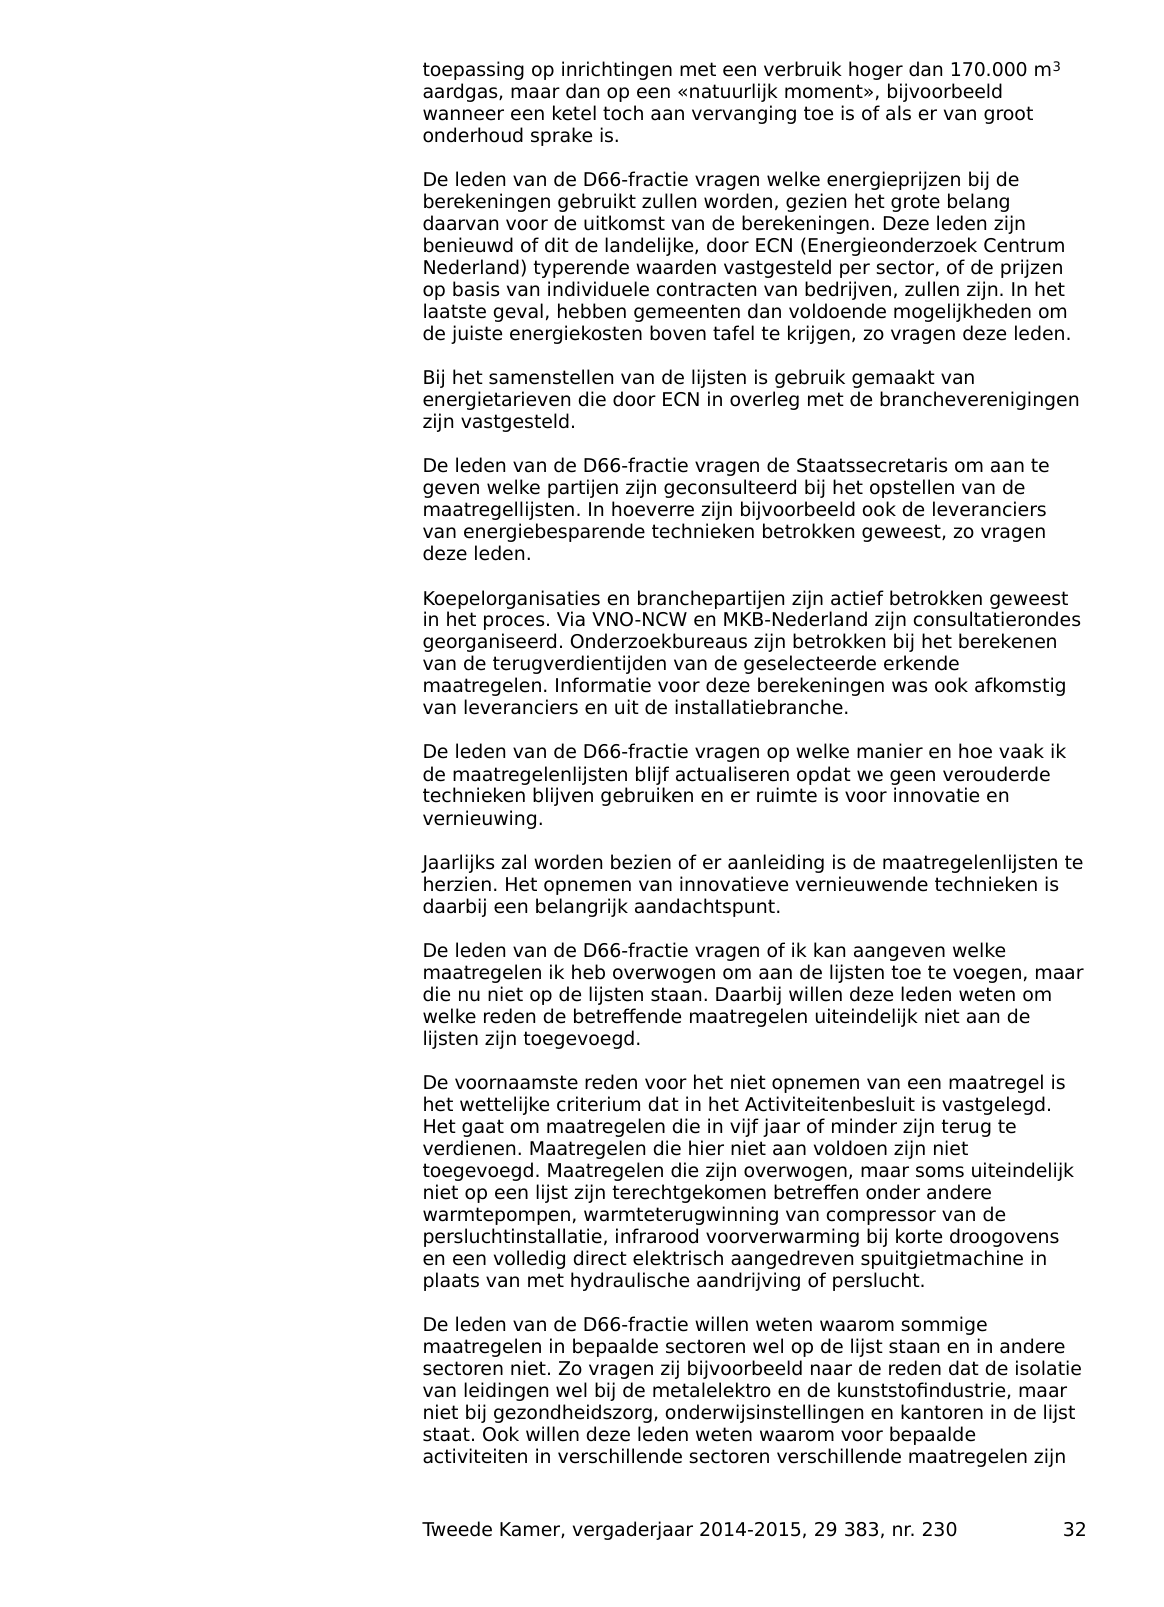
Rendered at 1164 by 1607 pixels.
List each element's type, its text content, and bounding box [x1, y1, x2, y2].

text De leden van de D66-fractie vragen of ik kan aangeven welke maatregelen ik heb overwogen om aan de lijsten toe te voegen, maar die nu niet op de lijsten staan. Daarbij willen deze leden weten om welke reden de betreffende maatregelen uiteindelijk niet aan de lijsten zijn toegevoegd. [422, 940, 1087, 1049]
text Koepelorganisaties en branchepartijen zijn actief betrokken geweest in het proces. Via VNO-NCW en MKB-Nederland zijn consultatierondes georganiseerd. Onderzoekbureaus zijn betrokken bij het berekenen van de terugverdientijden van de geselecteerde erkende maatregelen. Informatie voor deze berekeningen was ook afkomstig van leveranciers en uit de installatiebranche. [422, 587, 1087, 719]
text Jaarlijks zal worden bezien of er aanleiding is de maatregelenlijsten te herzien. Het opnemen van innovatieve vernieuwende technieken is daarbij een belangrijk aandachtspunt. [422, 852, 1087, 917]
text De leden van de D66-fractie vragen de Staatssecretaris om aan te geven welke partijen zijn geconsulteerd bij het opstellen van de maatregellijsten. In hoeverre zijn bijvoorbeeld ook de leveranciers van energiebesparende technieken betrokken geweest, zo vragen deze leden. [422, 455, 1087, 565]
text De leden van de D66-fractie vragen welke energieprijzen bij de berekeningen gebruikt zullen worden, gezien het grote belang daarvan voor de uitkomst van de berekeningen. Deze leden zijn benieuwd of dit de landelijke, door ECN (Energieonderzoek Centrum Nederland) typerende waarden vastgesteld per sector, of de prijzen op basis van individuele contracten van bedrijven, zullen zijn. In het laatste geval, hebben gemeenten dan voldoende mogelijkheden om de juiste energiekosten boven tafel te krijgen, zo vragen deze leden. [422, 169, 1087, 345]
text De leden van de D66-fractie vragen op welke manier en hoe vaak ik de maatregelenlijsten blijf actualiseren opdat we geen verouderde technieken blijven gebruiken en er ruimte is voor innovatie en vernieuwing. [422, 741, 1087, 829]
text De voornaamste reden voor het niet opnemen van een maatregel is het wettelijke criterium dat in het Activiteitenbesluit is vastgelegd. Het gaat om maatregelen die in vijf jaar of minder zijn terug te verdienen. Maatregelen die hier niet aan voldoen zijn niet toegevoegd. Maatregelen die zijn overwogen, maar soms uiteindelijk niet op een lijst zijn terechtgekomen betreffen onder andere warmtepompen, warmteterugwinning van compressor van de persluchtinstallatie, infrarood voorverwarming bij korte droogovens en een volledig direct elektrisch aangedreven spuitgietmachine in plaats van met hydraulische aandrijving of perslucht. [422, 1072, 1087, 1292]
text Bij het samenstellen van de lijsten is gebruik gemaakt van energietarieven die door ECN in overleg met de brancheverenigingen zijn vastgesteld. [422, 367, 1087, 433]
text De leden van de D66-fractie willen weten waarom sommige maatregelen in bepaalde sectoren wel op de lijst staan en in andere sectoren niet. Zo vragen zij bijvoorbeeld naar de reden dat de isolatie van leidingen wel bij de metalelektro en de kunststofindustrie, maar niet bij gezondheidszorg, onderwijsinstellingen en kantoren in de lijst staat. Ook willen deze leden weten waarom voor bepaalde activiteiten in verschillende sectoren verschillende maatregelen zijn [422, 1314, 1087, 1468]
text toepassing op inrichtingen met een verbruik hoger dan 170.000 m3 aardgas, maar dan op een «natuurlijk moment», bijvoorbeeld wanneer een ketel toch aan vervanging toe is of als er van groot onderhoud sprake is. [422, 59, 1087, 147]
